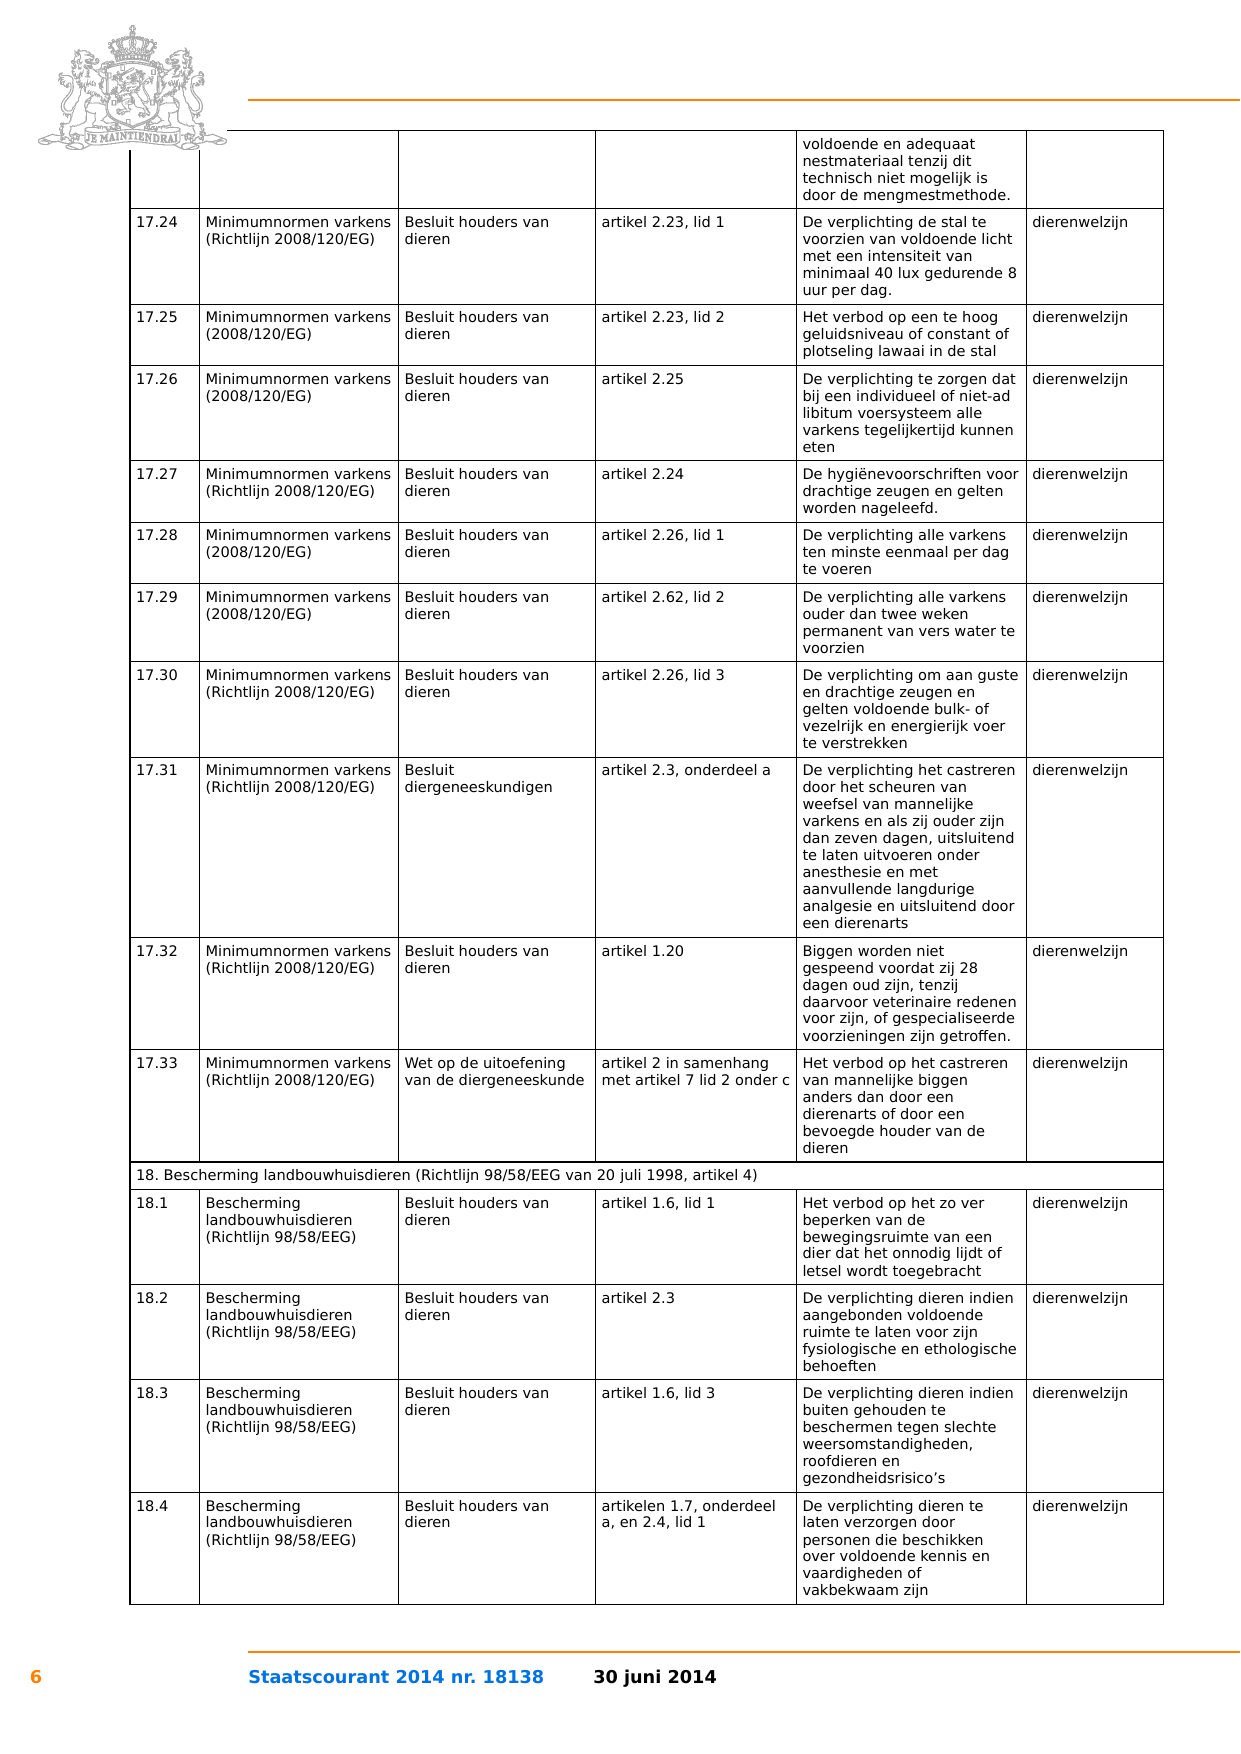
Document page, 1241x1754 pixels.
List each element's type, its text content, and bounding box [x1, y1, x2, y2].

table_cell Het verbod op het zo ver beperken van de bewegingsruimte van een dier dat het onnodig lijdt of letsel wordt toegebracht [797, 1190, 1026, 1284]
table_cell artikelen 1.7, onderdeel a, en 2.4, lid 1 [596, 1493, 796, 1604]
table_cell 17.26 [131, 366, 199, 460]
table_cell dierenwelzijn [1027, 1380, 1163, 1492]
table_cell Bescherming landbouwhuisdieren (Richtlijn 98/58/EEG) [200, 1380, 398, 1492]
table_cell voldoende en adequaat nestmateriaal tenzij dit technisch niet mogelijk is door de mengmestmethode. [797, 131, 1026, 208]
table_cell artikel 1.6, lid 1 [596, 1190, 796, 1284]
table_cell artikel 2 in samenhang met artikel 7 lid 2 onder c [596, 1050, 796, 1161]
table_cell [1027, 131, 1163, 208]
table_cell De verplichting het castreren door het scheuren van weefsel van mannelijke varkens en als zij ouder zijn dan zeven dagen, uitsluitend te laten uitvoeren onder anesthesie en met aanvullende langdurige analgesie en uitsluitend door een dierenarts [797, 758, 1026, 937]
table_cell Bescherming landbouwhuisdieren (Richtlijn 98/58/EEG) [200, 1190, 398, 1284]
table_cell Minimumnormen varkens (2008/120/EG) [200, 584, 398, 661]
table_cell 17.31 [131, 758, 199, 937]
table_cell 17.24 [131, 209, 199, 303]
table_cell De verplichting dieren indien aangebonden voldoende ruimte te laten voor zijn fysiologische en ethologische behoeften [797, 1285, 1026, 1379]
table_cell Minimumnormen varkens (Richtlijn 2008/120/EG) [200, 1050, 398, 1161]
table_cell 17.33 [131, 1050, 199, 1161]
table_cell dierenwelzijn [1027, 1050, 1163, 1161]
table_cell [200, 131, 398, 208]
table_cell Minimumnormen varkens (Richtlijn 2008/120/EG) [200, 662, 398, 757]
table_cell 17.27 [131, 461, 199, 522]
table_cell dierenwelzijn [1027, 662, 1163, 757]
table_cell dierenwelzijn [1027, 1190, 1163, 1284]
table_cell Besluit houders van dieren [399, 461, 595, 522]
table_cell [399, 131, 595, 208]
table_cell Bescherming landbouwhuisdieren (Richtlijn 98/58/EEG) [200, 1493, 398, 1604]
table_cell Minimumnormen varkens (Richtlijn 2008/120/EG) [200, 758, 398, 937]
table_cell dierenwelzijn [1027, 1493, 1163, 1604]
table_cell Minimumnormen varkens (Richtlijn 2008/120/EG) [200, 461, 398, 522]
table_cell 17.28 [131, 523, 199, 583]
table_cell De verplichting de stal te voorzien van voldoende licht met een intensiteit van minimaal 40 lux gedurende 8 uur per dag. [797, 209, 1026, 303]
table_cell artikel 2.25 [596, 366, 796, 460]
table_cell dierenwelzijn [1027, 209, 1163, 303]
table_cell dierenwelzijn [1027, 305, 1163, 365]
table_cell dierenwelzijn [1027, 584, 1163, 661]
table_cell Biggen worden niet gespeend voordat zij 28 dagen oud zijn, tenzij daarvoor veterinaire redenen voor zijn, of gespecialiseerde voorzieningen zijn getroffen. [797, 938, 1026, 1049]
table_cell 18.2 [131, 1285, 199, 1379]
table_cell Besluit houders van dieren [399, 1285, 595, 1379]
table_cell Minimumnormen varkens (Richtlijn 2008/120/EG) [200, 209, 398, 303]
table_cell [596, 131, 796, 208]
table_cell Besluit houders van dieren [399, 1190, 595, 1284]
table_cell Besluit houders van dieren [399, 584, 595, 661]
table_cell De verplichting dieren indien buiten gehouden te beschermen tegen slechte weersomstandigheden, roofdieren en gezondheidsrisico’s [797, 1380, 1026, 1492]
table_cell Bescherming landbouwhuisdieren (Richtlijn 98/58/EEG) [200, 1285, 398, 1379]
table_cell De verplichting te zorgen dat bij een individueel of niet-ad libitum voersysteem alle varkens tegelijkertijd kunnen eten [797, 366, 1026, 460]
table_cell artikel 2.26, lid 3 [596, 662, 796, 757]
table_cell artikel 2.23, lid 1 [596, 209, 796, 303]
table_cell Besluit houders van dieren [399, 366, 595, 460]
table_cell artikel 2.23, lid 2 [596, 305, 796, 365]
table_cell De verplichting alle varkens ouder dan twee weken permanent van vers water te voorzien [797, 584, 1026, 661]
table_cell artikel 2.62, lid 2 [596, 584, 796, 661]
table_cell dierenwelzijn [1027, 366, 1163, 460]
table_cell 18.3 [131, 1380, 199, 1492]
table_cell artikel 2.26, lid 1 [596, 523, 796, 583]
table_cell [131, 150, 199, 208]
table_cell 17.32 [131, 938, 199, 1049]
table_cell artikel 2.3, onderdeel a [596, 758, 796, 937]
table_cell 17.25 [131, 305, 199, 365]
picture [38, 25, 227, 150]
table_cell Besluit houders van dieren [399, 1493, 595, 1604]
table_cell Besluit houders van dieren [399, 209, 595, 303]
table_cell Het verbod op het castreren van mannelijke biggen anders dan door een dierenarts of door een bevoegde houder van de dieren [797, 1050, 1026, 1161]
table_cell artikel 1.6, lid 3 [596, 1380, 796, 1492]
table_cell artikel 2.24 [596, 461, 796, 522]
table_cell Minimumnormen varkens (2008/120/EG) [200, 523, 398, 583]
table_cell dierenwelzijn [1027, 938, 1163, 1049]
table_cell artikel 1.20 [596, 938, 796, 1049]
table_cell Besluit houders van dieren [399, 662, 595, 757]
table_cell Besluit diergeneeskundigen [399, 758, 595, 937]
table_cell Minimumnormen varkens (Richtlijn 2008/120/EG) [200, 938, 398, 1049]
table_cell 17.29 [131, 584, 199, 661]
table_cell 18.4 [131, 1493, 199, 1604]
table_cell 17.30 [131, 662, 199, 757]
table_cell dierenwelzijn [1027, 523, 1163, 583]
table_cell Minimumnormen varkens (2008/120/EG) [200, 366, 398, 460]
table_cell Besluit houders van dieren [399, 938, 595, 1049]
table_cell dierenwelzijn [1027, 461, 1163, 522]
table_cell dierenwelzijn [1027, 1285, 1163, 1379]
table_cell dierenwelzijn [1027, 758, 1163, 937]
table_cell Besluit houders van dieren [399, 523, 595, 583]
table_cell 18. Bescherming landbouwhuisdieren (Richtlijn 98/58/EEG van 20 juli 1998, artikel 4) [131, 1163, 1163, 1189]
table_cell Het verbod op een te hoog geluidsniveau of constant of plotseling lawaai in de stal [797, 305, 1026, 365]
table_cell De hygiënevoorschriften voor drachtige zeugen en gelten worden nageleefd. [797, 461, 1026, 522]
table_cell Wet op de uitoefening van de diergeneeskunde [399, 1050, 595, 1161]
table_cell Besluit houders van dieren [399, 305, 595, 365]
table_cell De verplichting dieren te laten verzorgen door personen die beschikken over voldoende kennis en vaardigheden of vakbekwaam zijn [797, 1493, 1026, 1604]
table_cell artikel 2.3 [596, 1285, 796, 1379]
table_cell De verplichting om aan guste en drachtige zeugen en gelten voldoende bulk- of vezelrijk en energierijk voer te verstrekken [797, 662, 1026, 757]
table_cell 18.1 [131, 1190, 199, 1284]
table_cell Besluit houders van dieren [399, 1380, 595, 1492]
table_cell De verplichting alle varkens ten minste eenmaal per dag te voeren [797, 523, 1026, 583]
table_cell Minimumnormen varkens (2008/120/EG) [200, 305, 398, 365]
